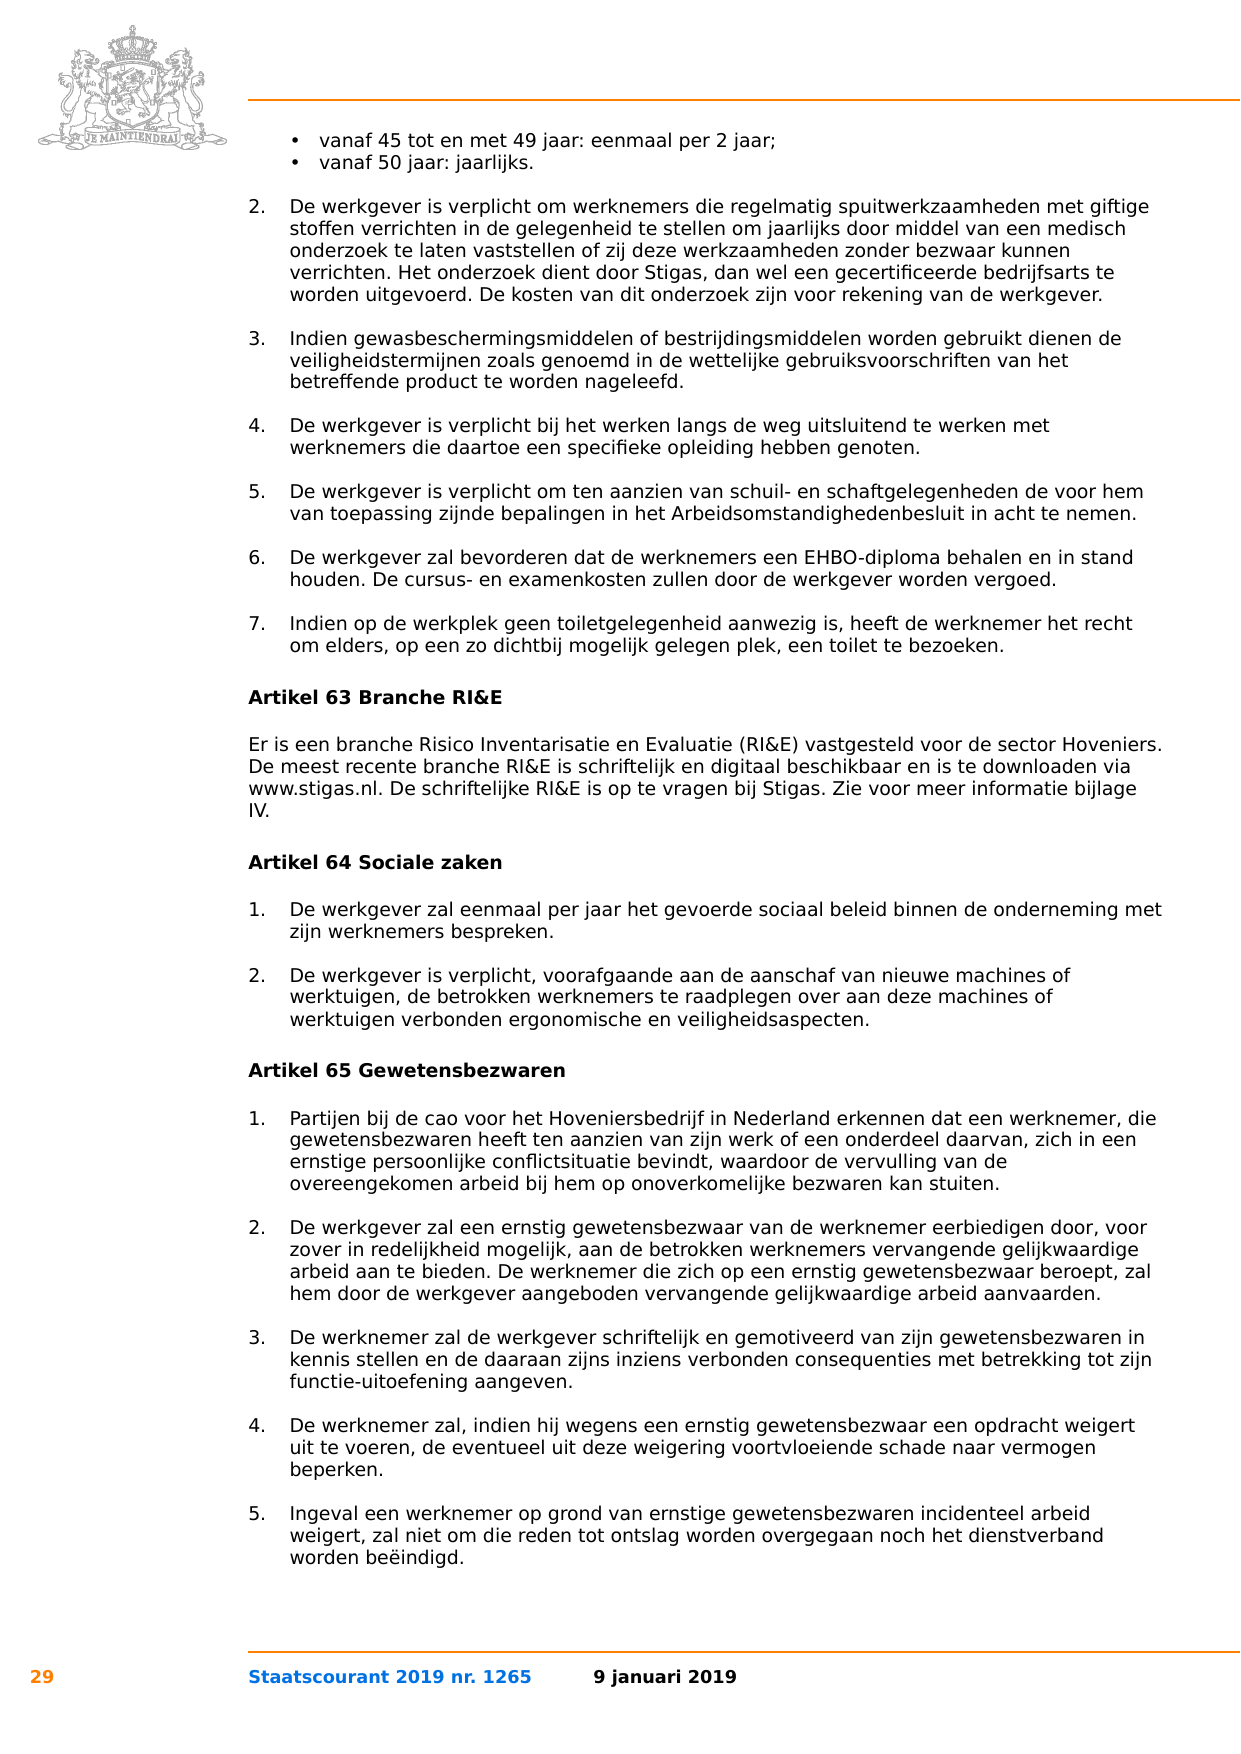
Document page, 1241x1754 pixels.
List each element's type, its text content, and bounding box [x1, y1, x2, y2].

text 1. Partijen bij de cao voor het Hoveniersbedrijf in Nederland erkennen dat een werknemer, die gewetensbezwaren heeft ten aanzien van zijn werk of een onderdeel daarvan, zich in een ernstige persoonlijke conflictsituatie bevindt, waardoor de vervulling van de overeengekomen arbeid bij hem op onoverkomelijke bezwaren kan stuiten. [248, 1107, 1163, 1195]
text Er is een branche Risico Inventarisatie en Evaluatie (RI&E) vastgesteld voor de sector Hoveniers. De meest recente branche RI&E is schriftelijk en digitaal beschikbaar en is te downloaden via www.stigas.nl. De schriftelijke RI&E is op te vragen bij Stigas. Zie voor meer informatie bijlage IV. [248, 734, 1163, 822]
text • vanaf 45 tot en met 49 jaar: eenmaal per 2 jaar; [289, 130, 1163, 152]
text 1. De werkgever zal eenmaal per jaar het gevoerde sociaal beleid binnen de onderneming met zijn werknemers bespreken. [248, 899, 1163, 943]
text 3. De werknemer zal de werkgever schriftelijk en gemotiveerd van zijn gewetensbezwaren in kennis stellen en de daaraan zijns inziens verbonden consequenties met betrekking tot zijn functie-uitoefening aangeven. [248, 1327, 1163, 1393]
subtitle Artikel 65 Gewetensbezwaren [248, 1060, 1163, 1082]
text 5. De werkgever is verplicht om ten aanzien van schuil- en schaftgelegenheden de voor hem van toepassing zijnde bepalingen in het Arbeidsomstandighedenbesluit in acht te nemen. [248, 481, 1163, 525]
subtitle Artikel 63 Branche RI&E [248, 687, 1163, 709]
text 4. De werknemer zal, indien hij wegens een ernstig gewetensbezwaar een opdracht weigert uit te voeren, de eventueel uit deze weigering voortvloeiende schade naar vermogen beperken. [248, 1415, 1163, 1481]
text 3. Indien gewasbeschermingsmiddelen of bestrijdingsmiddelen worden gebruikt dienen de veiligheidstermijnen zoals genoemd in de wettelijke gebruiksvoorschriften van het betreffende product te worden nageleefd. [248, 327, 1163, 393]
text 7. Indien op de werkplek geen toiletgelegenheid aanwezig is, heeft de werknemer het recht om elders, op een zo dichtbij mogelijk gelegen plek, een toilet te bezoeken. [248, 613, 1163, 657]
text 4. De werkgever is verplicht bij het werken langs de weg uitsluitend te werken met werknemers die daartoe een specifieke opleiding hebben genoten. [248, 415, 1163, 459]
text 2. De werkgever zal een ernstig gewetensbezwaar van de werknemer eerbiedigen door, voor zover in redelijkheid mogelijk, aan de betrokken werknemers vervangende gelijkwaardige arbeid aan te bieden. De werknemer die zich op een ernstig gewetensbezwaar beroept, zal hem door de werkgever aangeboden vervangende gelijkwaardige arbeid aanvaarden. [248, 1217, 1163, 1305]
subtitle Artikel 64 Sociale zaken [248, 852, 1163, 874]
text 2. De werkgever is verplicht om werknemers die regelmatig spuitwerkzaamheden met giftige stoffen verrichten in de gelegenheid te stellen om jaarlijks door middel van een medisch onderzoek te laten vaststellen of zij deze werkzaamheden zonder bezwaar kunnen verrichten. Het onderzoek dient door Stigas, dan wel een gecertificeerde bedrijfsarts te worden uitgevoerd. De kosten van dit onderzoek zijn voor rekening van de werkgever. [248, 196, 1163, 306]
text 5. Ingeval een werknemer op grond van ernstige gewetensbezwaren incidenteel arbeid weigert, zal niet om die reden tot ontslag worden overgegaan noch het dienstverband worden beëindigd. [248, 1503, 1163, 1568]
text 2. De werkgever is verplicht, voorafgaande aan de aanschaf van nieuwe machines of werktuigen, de betrokken werknemers te raadplegen over aan deze machines of werktuigen verbonden ergonomische en veiligheidsaspecten. [248, 964, 1163, 1030]
picture [38, 25, 227, 150]
text • vanaf 50 jaar: jaarlijks. [289, 152, 1163, 174]
text 6. De werkgever zal bevorderen dat de werknemers een EHBO-diploma behalen en in stand houden. De cursus- en examenkosten zullen door de werkgever worden vergoed. [248, 547, 1163, 591]
